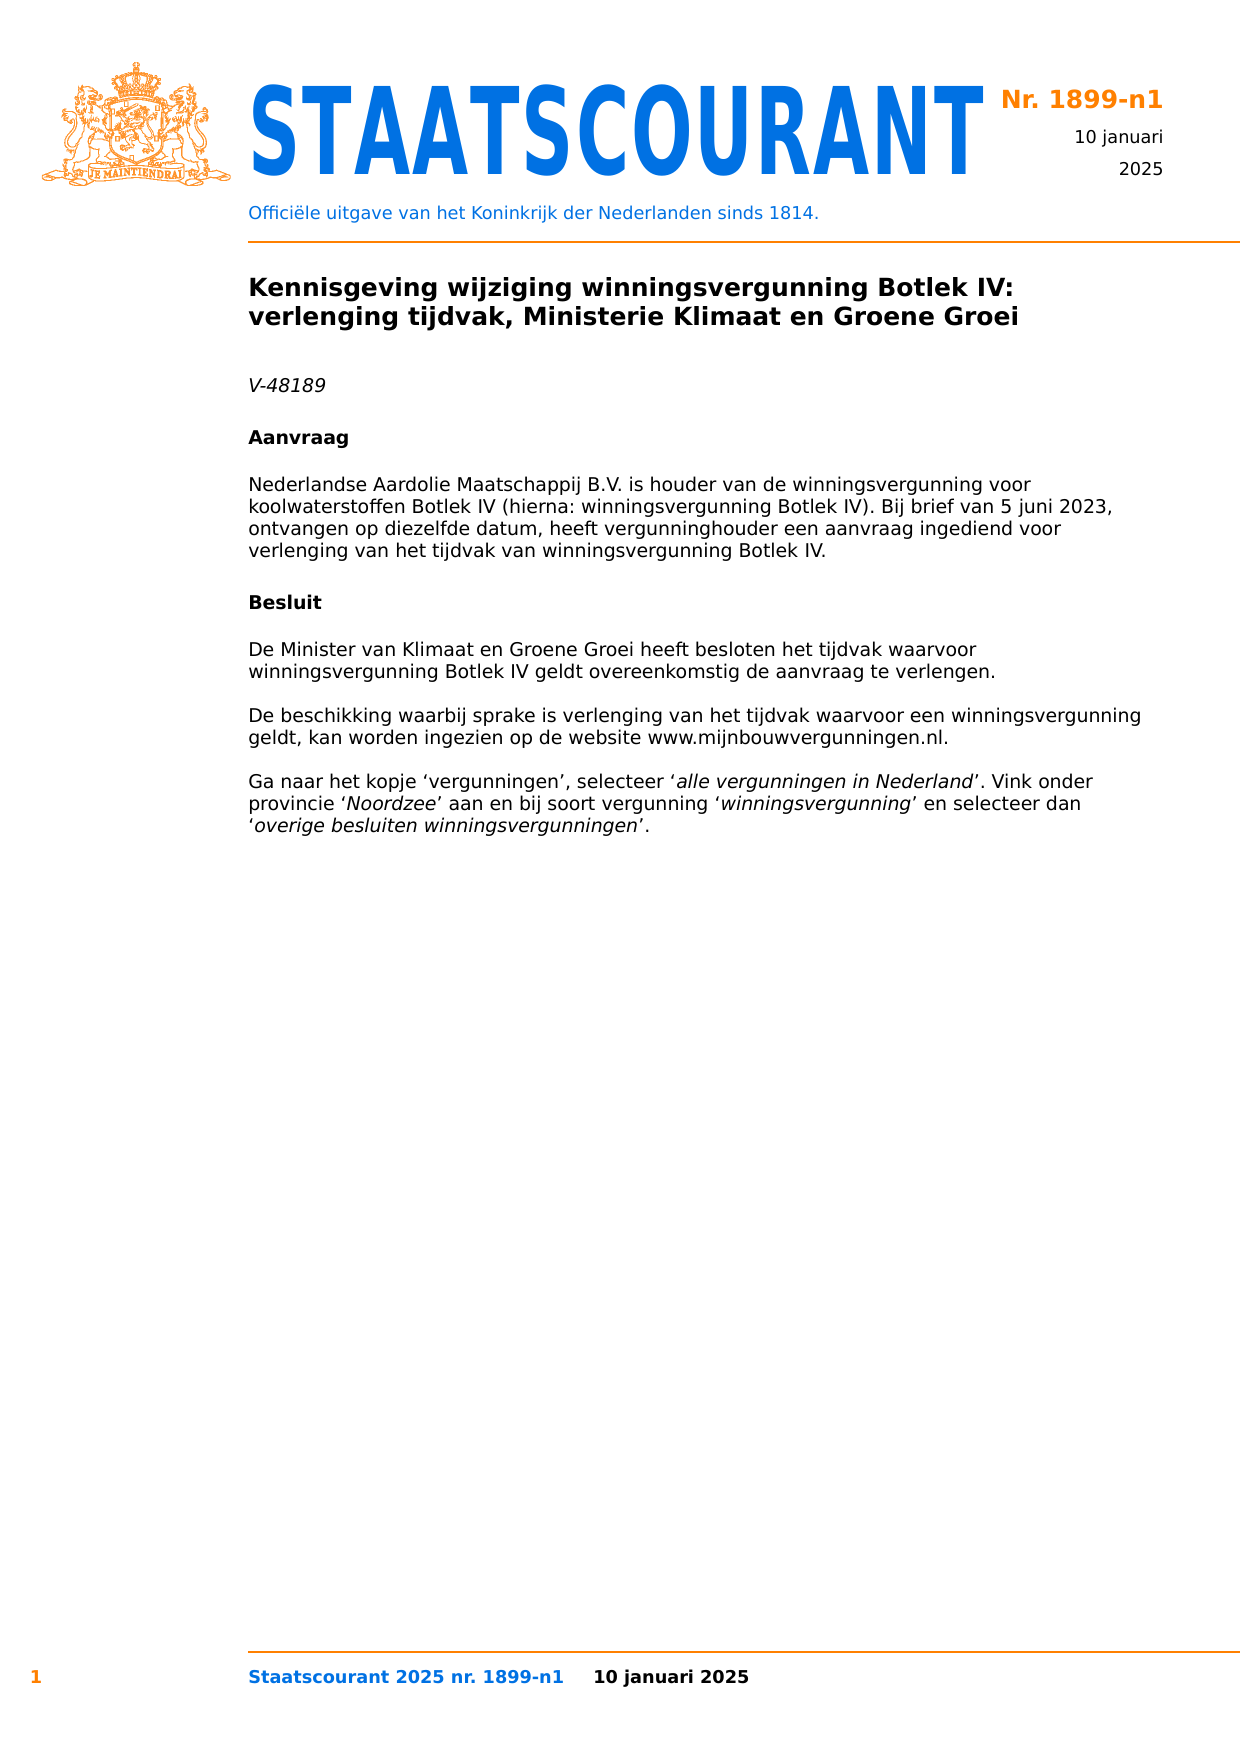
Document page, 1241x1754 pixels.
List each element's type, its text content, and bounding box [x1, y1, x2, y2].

text Nederlandse Aardolie Maatschappij B.V. is houder van de winningsvergunning voor koolwaterstoffen Botlek IV (hierna: winningsvergunning Botlek IV). Bij brief van 5 juni 2023, ontvangen op diezelfde datum, heeft vergunninghouder een aanvraag ingediend voor verlenging van het tijdvak van winningsvergunning Botlek IV. [248, 474, 1163, 562]
text Ga naar het kopje ‘vergunningen’, selecteer ‘alle vergunningen in Nederland’. Vink onder provincie ‘Noordzee’ aan en bij soort vergunning ‘winningsvergunning’ en selecteer dan ‘overige besluiten winningsvergunningen’. [248, 771, 1163, 837]
subtitle Kennisgeving wijziging winningsvergunning Botlek IV: verlenging tijdvak, Ministerie Klimaat en Groene Groei [248, 273, 1163, 331]
table_header STAATSCOURANT [248, 62, 998, 203]
picture [41, 62, 231, 186]
text De beschikking waarbij sprake is verlenging van het tijdvak waarvoor een winningsvergunning geldt, kan worden ingezien op de website www.mijnbouwvergunningen.nl. [248, 705, 1163, 749]
table_header Nr. 1899-n1 [998, 62, 1240, 121]
table_cell 10 januari [998, 121, 1240, 153]
text V-48189 [248, 375, 1163, 397]
subtitle Aanvraag [248, 427, 1163, 449]
text De Minister van Klimaat en Groene Groei heeft besloten het tijdvak waarvoor winningsvergunning Botlek IV geldt overeenkomstig de aanvraag te verlengen. [248, 639, 1163, 683]
table_cell 2025 [998, 153, 1240, 203]
table_header [25, 62, 248, 241]
subtitle Besluit [248, 592, 1163, 614]
table_cell Officiële uitgave van het Koninkrijk der Nederlanden sinds 1814. [248, 203, 1240, 241]
